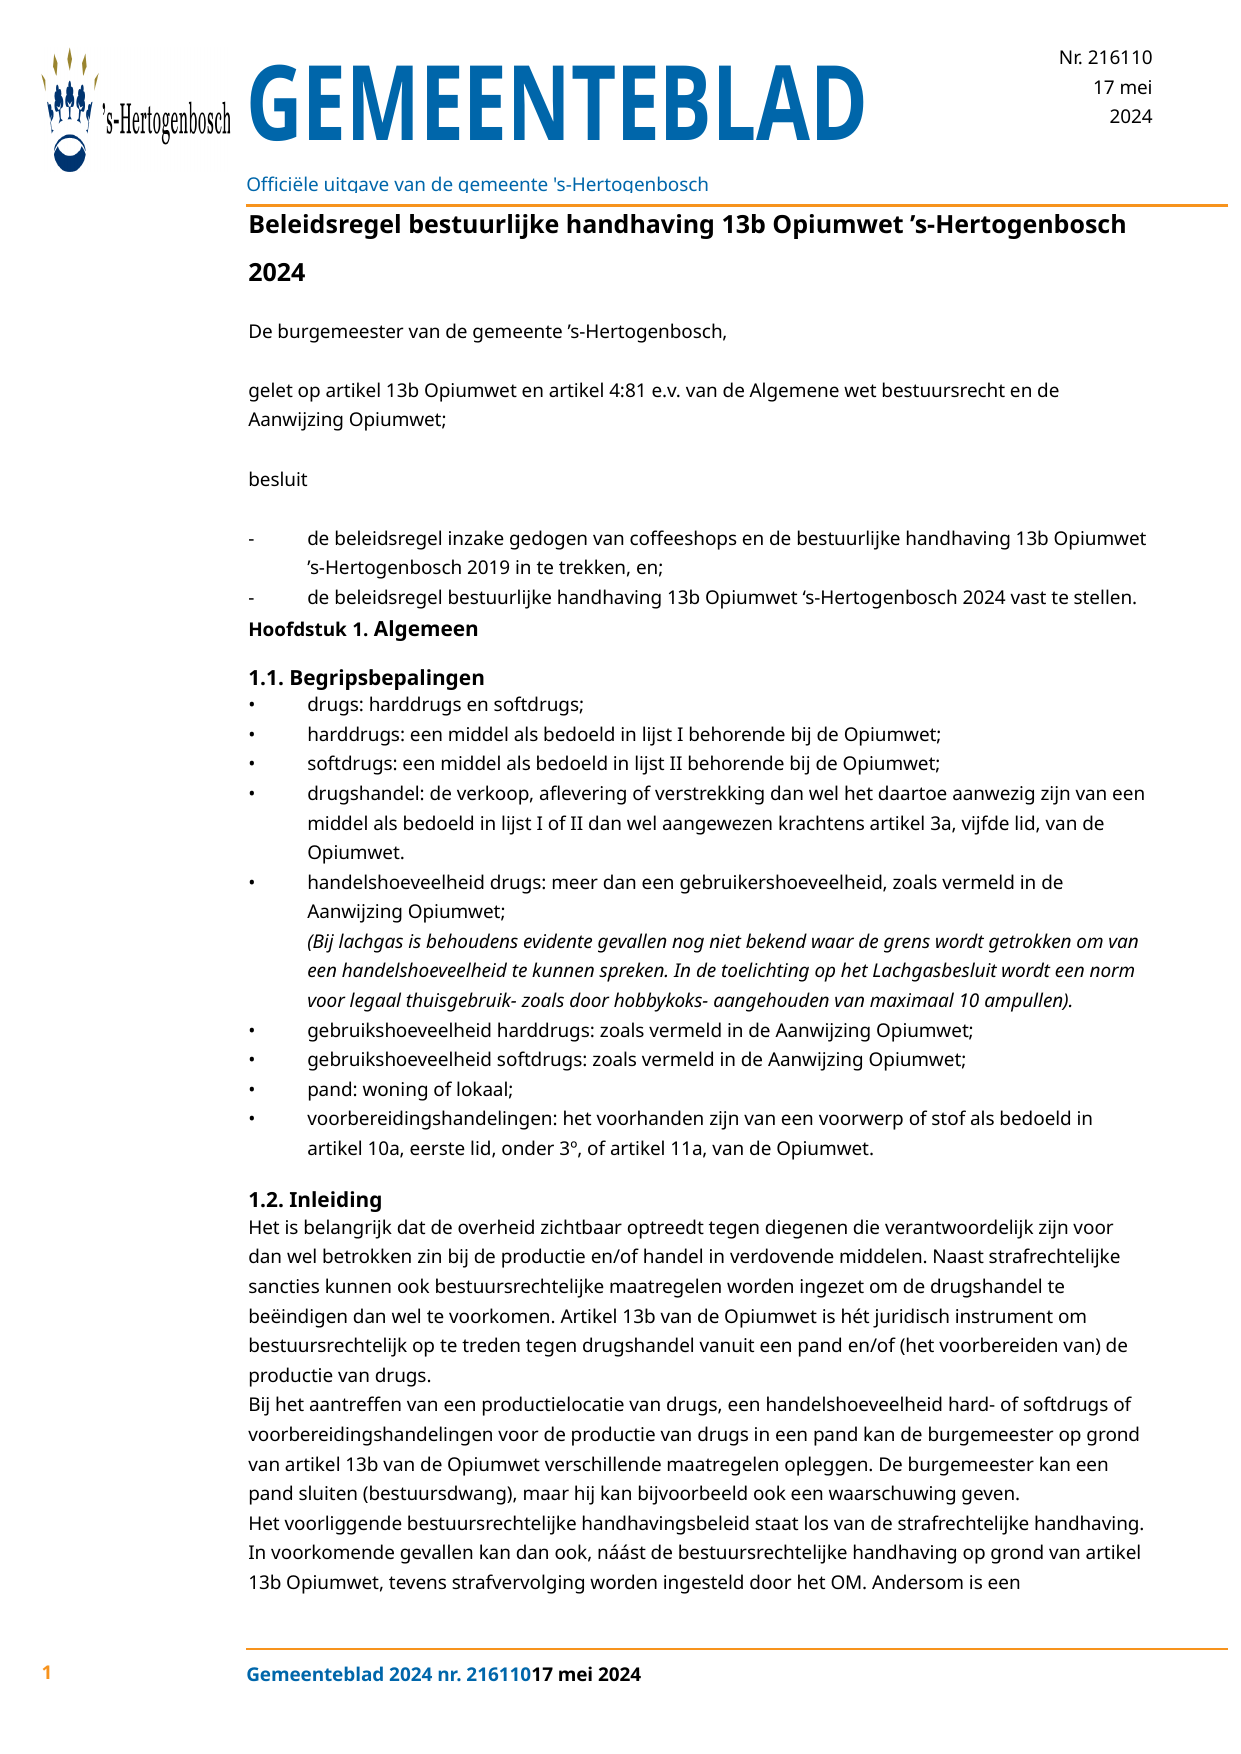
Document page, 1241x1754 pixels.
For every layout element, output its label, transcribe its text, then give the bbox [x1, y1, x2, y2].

text 1.1. Begripsbepalingen [248, 663, 1152, 691]
list (Bij lachgas is behoudens evidente gevallen nog niet bekend waar de grens wordt getrokken om van een handelshoeveelheid te kunnen spreken. In de toelichting op het Lachgasbesluit wordt een norm voor legaal thuisgebruik- zoals door hobbykoks- aangehouden van maximaal 10 ampullen). [248, 928, 1152, 1013]
text Bij het aantreffen van een productielocatie van drugs, een handelshoeveelheid hard- of softdrugs of voorbereidingshandelingen voor de productie van drugs in een pand kan de burgemeester op grond van artikel 13b van de Opiumwet verschillende maatregelen opleggen. De burgemeester kan een pand sluiten (bestuursdwang), maar hij kan bijvoorbeeld ook een waarschuwing geven. [248, 1392, 1152, 1506]
text Het is belangrijk dat de overheid zichtbaar optreedt tegen diegenen die verantwoordelijk zijn voor dan wel betrokken zin bij de productie en/of handel in verdovende middelen. Naast strafrechtelijke sancties kunnen ook bestuursrechtelijke maatregelen worden ingezet om de drugshandel te beëindigen dan wel te voorkomen. Artikel 13b van de Opiumwet is hét juridisch instrument om bestuursrechtelijk op te treden tegen drugshandel vanuit een pand en/of (het voorbereiden van) de productie van drugs. [248, 1214, 1152, 1388]
list drugshandel: de verkoop, aflevering of verstrekking dan wel het daartoe aanwezig zijn van een middel als bedoeld in lijst I of II dan wel aangewezen krachtens artikel 3a, vijfde lid, van de Opiumwet. [248, 780, 1152, 865]
list de beleidsregel bestuurlijke handhaving 13b Opiumwet ‘s-Hertogenbosch 2024 vast te stellen. [248, 584, 1152, 610]
text Het voorliggende bestuursrechtelijke handhavingsbeleid staat los van de strafrechtelijke handhaving. In voorkomende gevallen kan dan ook, náást de bestuursrechtelijke handhaving op grond van artikel 13b Opiumwet, tevens strafvervolging worden ingesteld door het OM. Andersom is een [248, 1510, 1152, 1595]
list pand: woning of lokaal; [248, 1076, 1152, 1102]
text Hoofdstuk 1. Algemeen [248, 614, 1152, 642]
text gelet op artikel 13b Opiumwet en artikel 4:81 e.v. van de Algemene wet bestuursrecht en de Aanwijzing Opiumwet; [248, 377, 1152, 432]
list voorbereidingshandelingen: het voorhanden zijn van een voorwerp of stof als bedoeld in artikel 10a, eerste lid, onder 3º, of artikel 11a, van de Opiumwet. [248, 1106, 1152, 1161]
text De burgemeester van de gemeente ’s-Hertogenbosch, [248, 318, 1152, 344]
list drugs: harddrugs en softdrugs; [248, 691, 1152, 717]
list softdrugs: een middel als bedoeld in lijst II behorende bij de Opiumwet; [248, 751, 1152, 776]
text 1.2. Inleiding [248, 1186, 1152, 1214]
text Beleidsregel bestuurlijke handhaving 13b Opiumwet ’s-Hertogenbosch 2024 [248, 207, 1152, 288]
list handelshoeveelheid drugs: meer dan een gebruikershoeveelheid, zoals vermeld in de Aanwijzing Opiumwet; [248, 869, 1152, 924]
list harddrugs: een middel als bedoeld in lijst I behorende bij de Opiumwet; [248, 721, 1152, 747]
picture [41, 47, 231, 172]
list de beleidsregel inzake gedogen van coffeeshops en de bestuurlijke handhaving 13b Opiumwet ’s-Hertogenbosch 2019 in te trekken, en; [248, 525, 1152, 580]
list gebruikshoeveelheid softdrugs: zoals vermeld in de Aanwijzing Opiumwet; [248, 1046, 1152, 1072]
text besluit [248, 466, 1152, 492]
list gebruikshoeveelheid harddrugs: zoals vermeld in de Aanwijzing Opiumwet; [248, 1017, 1152, 1043]
